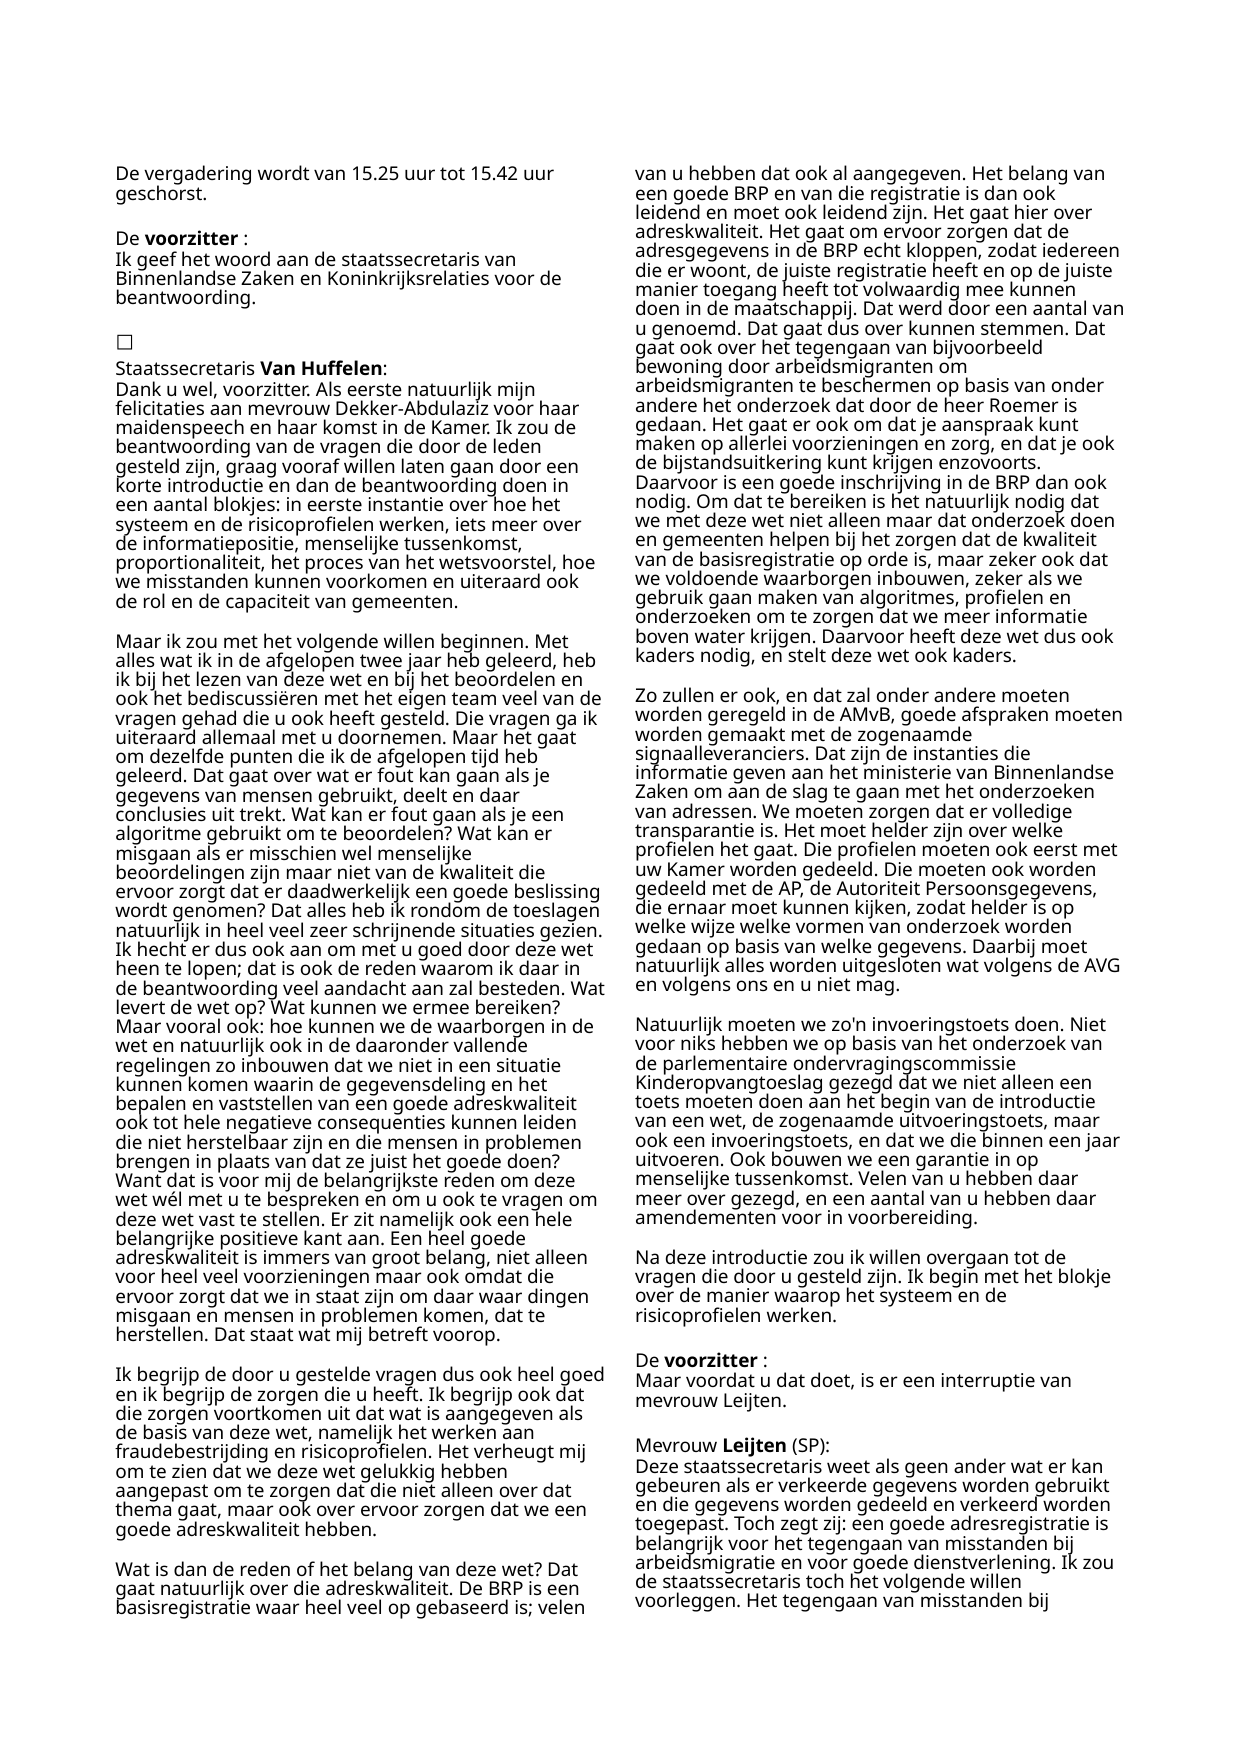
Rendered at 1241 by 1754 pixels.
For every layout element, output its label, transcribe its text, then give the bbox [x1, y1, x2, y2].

text Ik geef het woord aan de staatssecretaris van Binnenlandse Zaken en Koninkrijksrelaties voor de beantwoording. [115, 251, 605, 308]
text Maar ik zou met het volgende willen beginnen. Met alles wat ik in de afgelopen twee jaar heb geleerd, heb ik bij het lezen van deze wet en bij het beoordelen en ook het bediscussiëren met het eigen team veel van de vragen gehad die u ook heeft gesteld. Die vragen ga ik uiteraard allemaal met u doornemen. Maar het gaat om dezelfde punten die ik de afgelopen tijd heb geleerd. Dat gaat over wat er fout kan gaan als je gegevens van mensen gebruikt, deelt en daar conclusies uit trekt. Wat kan er fout gaan als je een algoritme gebruikt om te beoordelen? Wat kan er misgaan als er misschien wel menselijke beoordelingen zijn maar niet van de kwaliteit die ervoor zorgt dat er daadwerkelijk een goede beslissing wordt genomen? Dat alles heb ik rondom de toeslagen natuurlijk in heel veel zeer schrijnende situaties gezien. Ik hecht er dus ook aan om met u goed door deze wet heen te lopen; dat is ook de reden waarom ik daar in de beantwoording veel aandacht aan zal besteden. Wat levert de wet op? Wat kunnen we ermee bereiken? Maar vooral ook: hoe kunnen we de waarborgen in de wet en natuurlijk ook in de daaronder vallende regelingen zo inbouwen dat we niet in een situatie kunnen komen waarin de gegevensdeling en het bepalen en vaststellen van een goede adreskwaliteit ook tot hele negatieve consequenties kunnen leiden die niet herstelbaar zijn en die mensen in problemen brengen in plaats van dat ze juist het goede doen? Want dat is voor mij de belangrijkste reden om deze wet wél met u te bespreken en om u ook te vragen om deze wet vast te stellen. Er zit namelijk ook een hele belangrijke positieve kant aan. Een heel goede adreskwaliteit is immers van groot belang, niet alleen voor heel veel voorzieningen maar ook omdat die ervoor zorgt dat we in staat zijn om daar waar dingen misgaan en mensen in problemen komen, dat te herstellen. Dat staat wat mij betreft voorop. [115, 633, 605, 1346]
text Maar voordat u dat doet, is er een interruptie van mevrouw Leijten. [635, 1372, 1125, 1411]
text Mevrouw Leijten (SP): [635, 1432, 1125, 1458]
text ⬜ [115, 329, 605, 355]
text Staatssecretaris Van Huffelen: [115, 355, 605, 381]
text De voorzitter : [115, 225, 605, 251]
text Ik begrijp de door u gestelde vragen dus ook heel goed en ik begrijp de zorgen die u heeft. Ik begrijp ook dat die zorgen voortkomen uit dat wat is aangegeven als de basis van deze wet, namelijk het werken aan fraudebestrijding en risicoprofielen. Het verheugt mij om te zien dat we deze wet gelukkig hebben aangepast om te zorgen dat die niet alleen over dat thema gaat, maar ook over ervoor zorgen dat we een goede adreskwaliteit hebben. [115, 1366, 605, 1540]
text Natuurlijk moeten we zo'n invoeringstoets doen. Niet voor niks hebben we op basis van het onderzoek van de parlementaire ondervragingscommissie Kinderopvangtoeslag gezegd dat we niet alleen een toets moeten doen aan het begin van de introductie van een wet, de zogenaamde uitvoeringstoets, maar ook een invoeringstoets, en dat we die binnen een jaar uitvoeren. Ook bouwen we een garantie in op menselijke tussenkomst. Velen van u hebben daar meer over gezegd, en een aantal van u hebben daar amendementen voor in voorbereiding. [635, 1016, 1125, 1228]
text De voorzitter : [635, 1347, 1125, 1372]
text Zo zullen er ook, en dat zal onder andere moeten worden geregeld in de AMvB, goede afspraken moeten worden gemaakt met de zogenaamde signaalleveranciers. Dat zijn de instanties die informatie geven aan het ministerie van Binnenlandse Zaken om aan de slag te gaan met het onderzoeken van adressen. We moeten zorgen dat er volledige transparantie is. Het moet helder zijn over welke profielen het gaat. Die profielen moeten ook eerst met uw Kamer worden gedeeld. Die moeten ook worden gedeeld met de AP, de Autoriteit Persoonsgegevens, die ernaar moet kunnen kijken, zodat helder is op welke wijze welke vormen van onderzoek worden gedaan op basis van welke gegevens. Daarbij moet natuurlijk alles worden uitgesloten wat volgens de AVG en volgens ons en u niet mag. [635, 687, 1125, 995]
text Wat is dan de reden of het belang van deze wet? Dat gaat natuurlijk over die adreskwaliteit. De BRP is een basisregistratie waar heel veel op gebaseerd is; velen [115, 1561, 605, 1618]
text Dank u wel, voorzitter. Als eerste natuurlijk mijn felicitaties aan mevrouw Dekker-Abdulaziz voor haar maidenspeech en haar komst in de Kamer. Ik zou de beantwoording van de vragen die door de leden gesteld zijn, graag vooraf willen laten gaan door een korte introductie en dan de beantwoording doen in een aantal blokjes: in eerste instantie over hoe het systeem en de risicoprofielen werken, iets meer over de informatiepositie, menselijke tussenkomst, proportionaliteit, het proces van het wetsvoorstel, hoe we misstanden kunnen voorkomen en uiteraard ook de rol en de capaciteit van gemeenten. [115, 381, 605, 612]
text van u hebben dat ook al aangegeven. Het belang van een goede BRP en van die registratie is dan ook leidend en moet ook leidend zijn. Het gaat hier over adreskwaliteit. Het gaat om ervoor zorgen dat de adresgegevens in de BRP echt kloppen, zodat iedereen die er woont, de juiste registratie heeft en op de juiste manier toegang heeft tot volwaardig mee kunnen doen in de maatschappij. Dat werd door een aantal van u genoemd. Dat gaat dus over kunnen stemmen. Dat gaat ook over het tegengaan van bijvoorbeeld bewoning door arbeidsmigranten om arbeidsmigranten te beschermen op basis van onder andere het onderzoek dat door de heer Roemer is gedaan. Het gaat er ook om dat je aanspraak kunt maken op allerlei voorzieningen en zorg, en dat je ook de bijstandsuitkering kunt krijgen enzovoorts. Daarvoor is een goede inschrijving in de BRP dan ook nodig. Om dat te bereiken is het natuurlijk nodig dat we met deze wet niet alleen maar dat onderzoek doen en gemeenten helpen bij het zorgen dat de kwaliteit van de basisregistratie op orde is, maar zeker ook dat we voldoende waarborgen inbouwen, zeker als we gebruik gaan maken van algoritmes, profielen en onderzoeken om te zorgen dat we meer informatie boven water krijgen. Daarvoor heeft deze wet dus ook kaders nodig, en stelt deze wet ook kaders. [635, 165, 1125, 666]
text De vergadering wordt van 15.25 uur tot 15.42 uur geschorst. [115, 165, 605, 204]
text Na deze introductie zou ik willen overgaan tot de vragen die door u gesteld zijn. Ik begin met het blokje over de manier waarop het systeem en de risicoprofielen werken. [635, 1249, 1125, 1326]
text Deze staatssecretaris weet als geen ander wat er kan gebeuren als er verkeerde gegevens worden gebruikt en die gegevens worden gedeeld en verkeerd worden toegepast. Toch zegt zij: een goede adresregistratie is belangrijk voor het tegengaan van misstanden bij arbeidsmigratie en voor goede dienstverlening. Ik zou de staatssecretaris toch het volgende willen voorleggen. Het tegengaan van misstanden bij [635, 1458, 1125, 1612]
